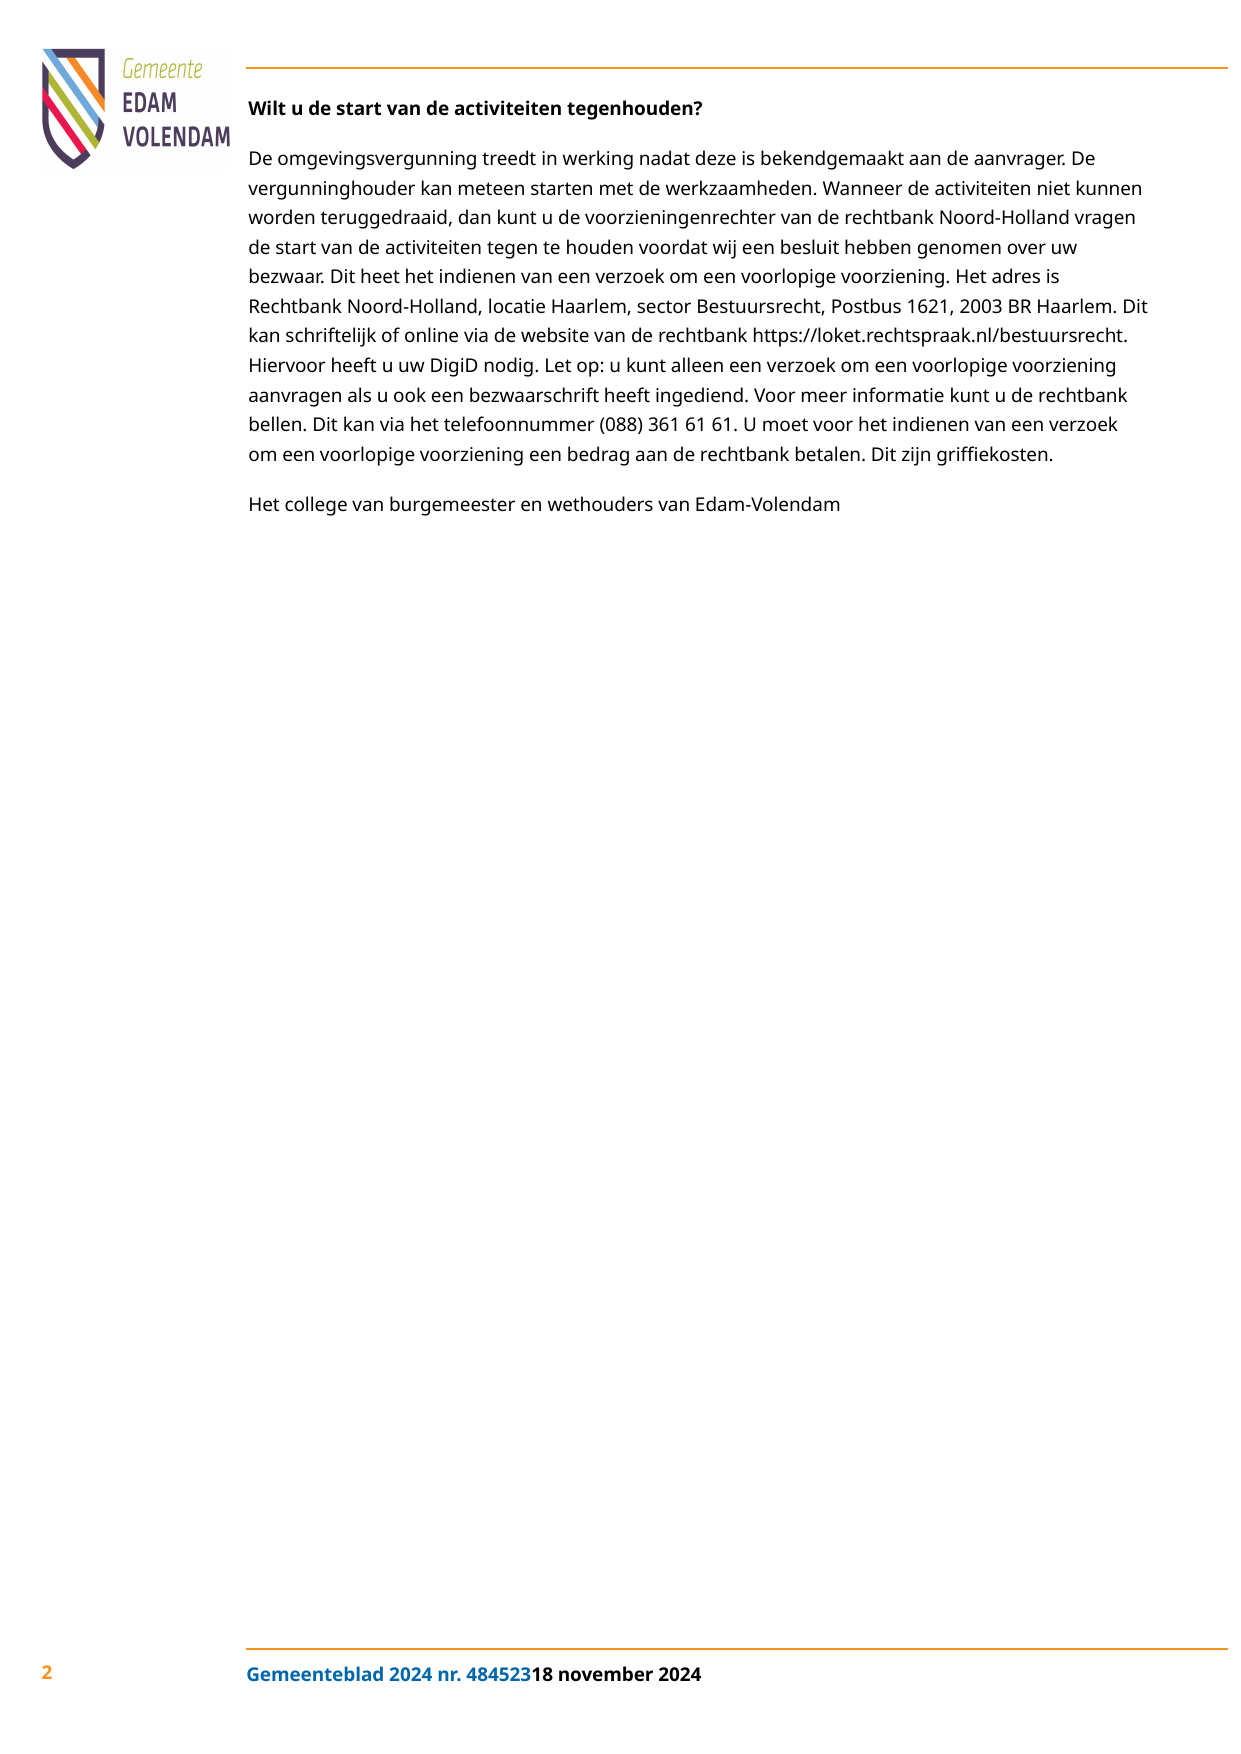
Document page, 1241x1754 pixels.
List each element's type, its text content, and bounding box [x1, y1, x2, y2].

text Het college van burgemeester en wethouders van Edam-Volendam [248, 491, 1152, 517]
picture [41, 47, 231, 172]
text Wilt u de start van de activiteiten tegenhouden? [248, 95, 1152, 121]
text De omgevingsvergunning treedt in werking nadat deze is bekendgemaakt aan de aanvrager. De vergunninghouder kan meteen starten met de werkzaamheden. Wanneer de activiteiten niet kunnen worden teruggedraaid, dan kunt u de voorzieningenrechter van de rechtbank Noord-Holland vragen de start van de activiteiten tegen te houden voordat wij een besluit hebben genomen over uw bezwaar. Dit heet het indienen van een verzoek om een voorlopige voorziening. Het adres is Rechtbank Noord-Holland, locatie Haarlem, sector Bestuursrecht, Postbus 1621, 2003 BR Haarlem. Dit kan schriftelijk of online via de website van de rechtbank https://loket.rechtspraak.nl/bestuursrecht. Hiervoor heeft u uw DigiD nodig. Let op: u kunt alleen een verzoek om een voorlopige voorziening aanvragen als u ook een bezwaarschrift heeft ingediend. Voor meer informatie kunt u de rechtbank bellen. Dit kan via het telefoonnummer (088) 361 61 61. U moet voor het indienen van een verzoek om een voorlopige voorziening een bedrag aan de rechtbank betalen. Dit zijn griffiekosten. [248, 145, 1152, 467]
